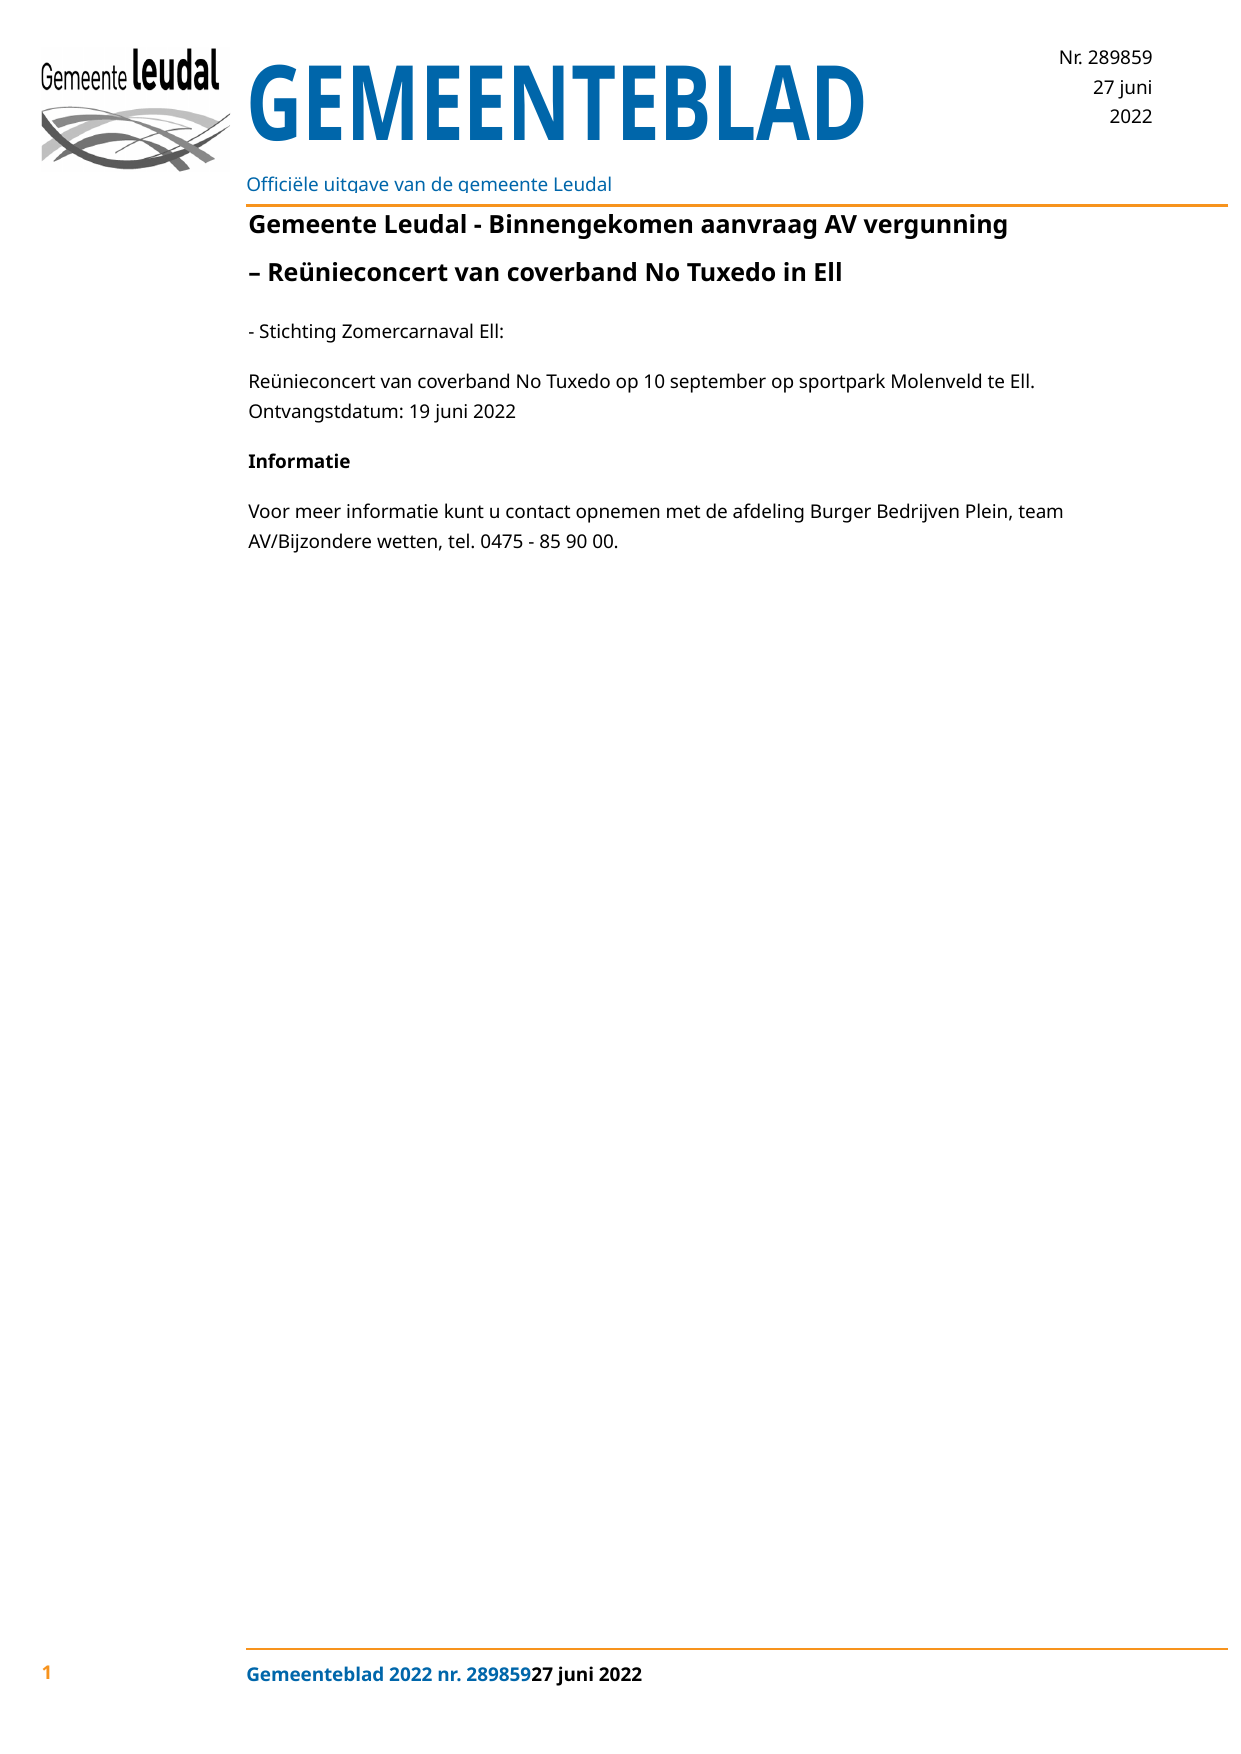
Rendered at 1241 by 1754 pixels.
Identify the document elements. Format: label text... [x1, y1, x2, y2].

text Voor meer informatie kunt u contact opnemen met de afdeling Burger Bedrijven Plein, team AV/Bijzondere wetten, tel. 0475 - 85 90 00. [248, 499, 1152, 554]
text Informatie [248, 448, 1152, 474]
text - Stichting Zomercarnaval Ell: [248, 318, 1152, 344]
text Gemeente Leudal - Binnengekomen aanvraag AV vergunning – Reünieconcert van coverband No Tuxedo in Ell [248, 207, 1152, 288]
text Reünieconcert van coverband No Tuxedo op 10 september op sportpark Molenveld te Ell. Ontvangstdatum: 19 juni 2022 [248, 368, 1152, 424]
picture [41, 47, 231, 172]
